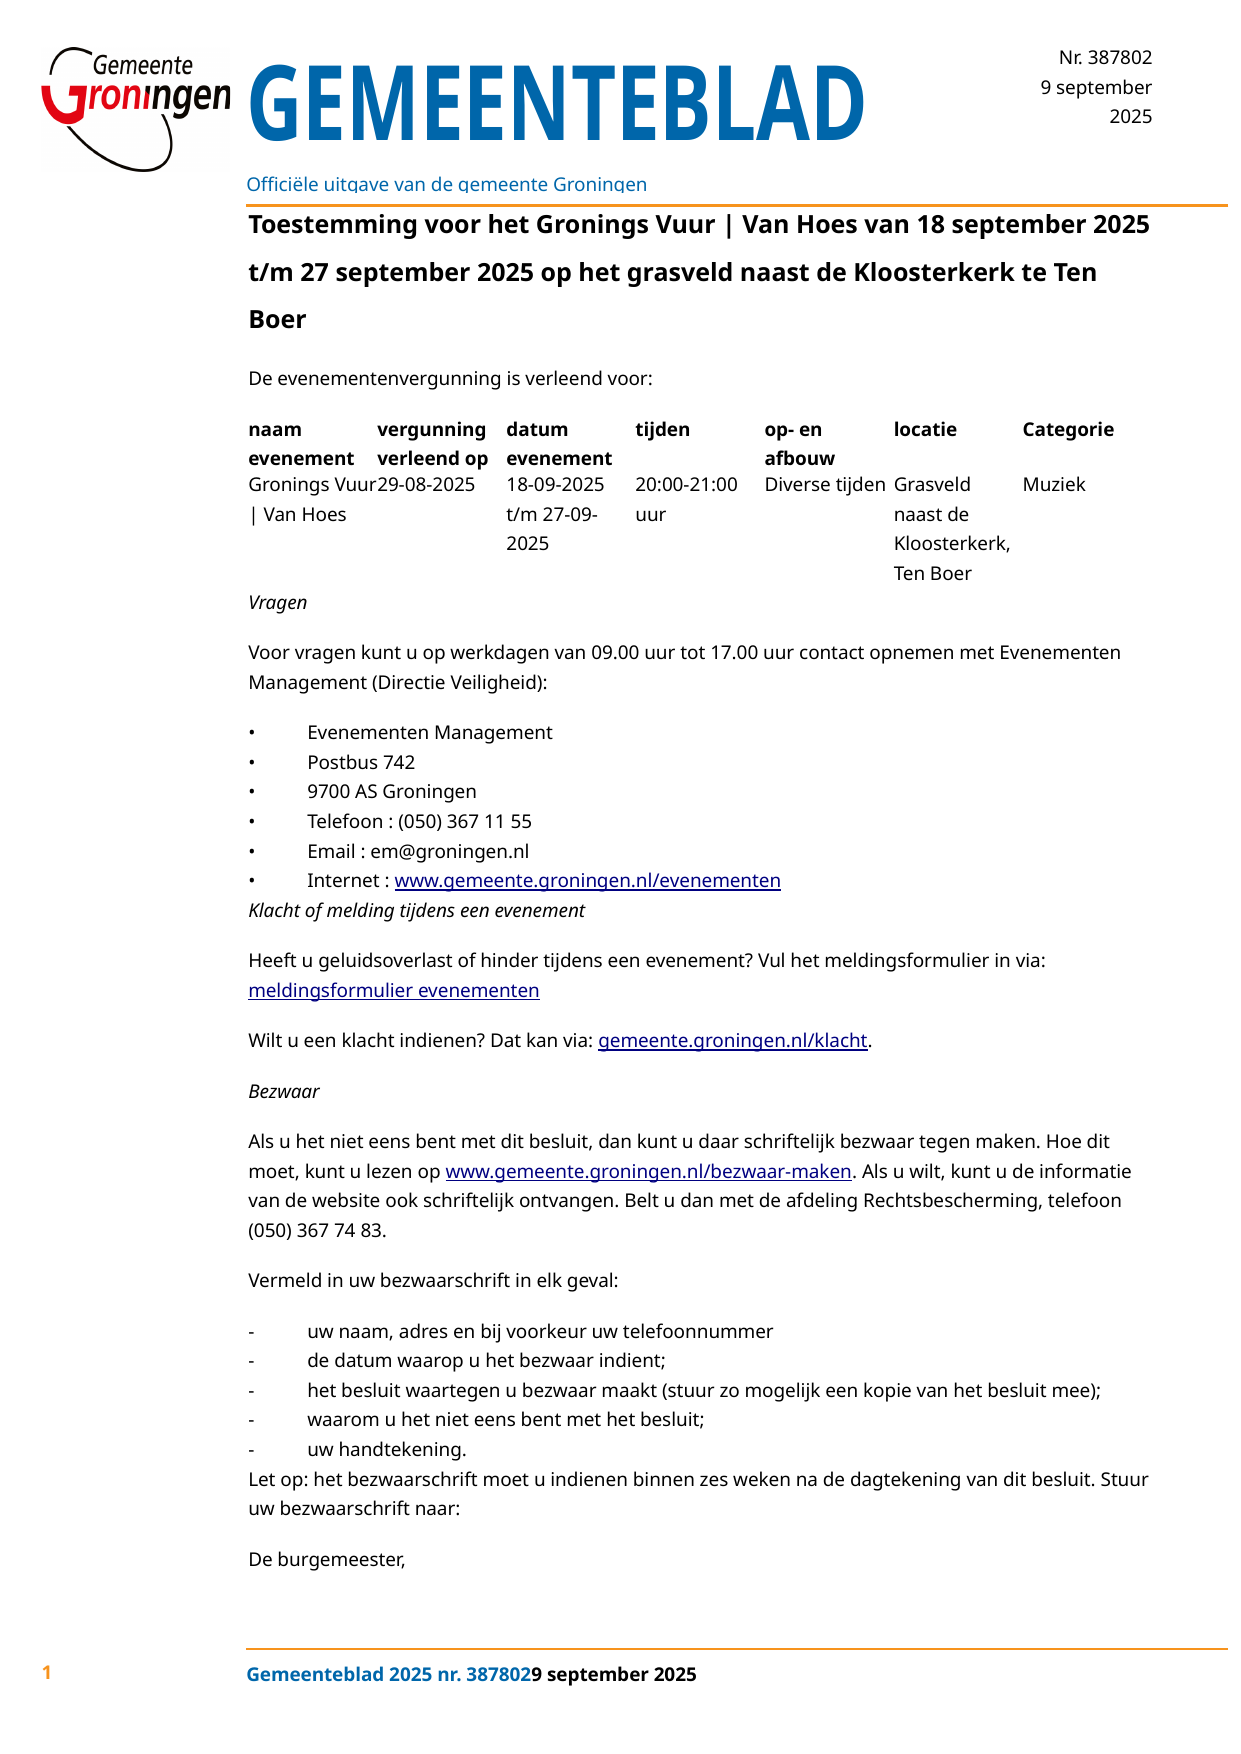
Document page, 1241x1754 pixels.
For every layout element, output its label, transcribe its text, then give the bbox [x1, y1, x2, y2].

table_header vergunning verleend op [377, 416, 506, 471]
list Email : em@groningen.nl [248, 838, 1152, 863]
text Vragen [248, 589, 1152, 615]
list uw handtekening. [248, 1436, 1152, 1462]
text De burgemeester, [248, 1546, 1152, 1571]
text Vermeld in uw bezwaarschrift in elk geval: [248, 1267, 1152, 1293]
list 9700 AS Groningen [248, 779, 1152, 804]
table_cell Grasveld naast de Kloosterkerk, Ten Boer [894, 471, 1022, 586]
table_header naam evenement [248, 416, 377, 471]
table_cell Gronings Vuur | Van Hoes [248, 471, 377, 586]
list waarom u het niet eens bent met het besluit; [248, 1407, 1152, 1432]
table_cell 18-09-2025 t/m 27-09-2025 [506, 471, 635, 586]
text Klacht of melding tijdens een evenement [248, 897, 1152, 923]
picture [41, 47, 231, 172]
list Internet : www.gemeente.groningen.nl/evenementen [248, 867, 1152, 893]
list het besluit waartegen u bezwaar maakt (stuur zo mogelijk een kopie van het besluit mee); [248, 1377, 1152, 1403]
table_cell 20:00-21:00 uur [635, 471, 764, 586]
table_cell 29-08-2025 [377, 471, 506, 586]
text De evenementenvergunning is verleend voor: [248, 366, 1152, 391]
table_header Categorie [1023, 416, 1152, 471]
text Bezwaar [248, 1078, 1152, 1103]
text Wilt u een klacht indienen? Dat kan via: gemeente.groningen.nl/klacht. [248, 1027, 1152, 1053]
list de datum waarop u het bezwaar indient; [248, 1347, 1152, 1373]
text Voor vragen kunt u op werkdagen van 09.00 uur tot 17.00 uur contact opnemen met Evenementen Management (Directie Veiligheid): [248, 639, 1152, 695]
list Evenementen Management [248, 719, 1152, 745]
list Telefoon : (050) 367 11 55 [248, 808, 1152, 834]
table_header tijden [635, 416, 764, 471]
table_header op- en afbouw [764, 416, 893, 471]
text Als u het niet eens bent met dit besluit, dan kunt u daar schriftelijk bezwaar tegen maken. Hoe dit moet, kunt u lezen op www.gemeente.groningen.nl/bezwaar-maken. Als u wilt, kunt u de informatie van de website ook schriftelijk ontvangen. Belt u dan met de afdeling Rechtsbescherming, telefoon (050) 367 74 83. [248, 1128, 1152, 1243]
list Postbus 742 [248, 749, 1152, 775]
table_cell Muziek [1023, 471, 1152, 586]
text Heeft u geluidsoverlast of hinder tijdens een evenement? Vul het meldingsformulier in via: meldingsformulier evenementen [248, 947, 1152, 1003]
text Let op: het bezwaarschrift moet u indienen binnen zes weken na de dagtekening van dit besluit. Stuur uw bezwaarschrift naar: [248, 1466, 1152, 1521]
table_header locatie [894, 416, 1022, 471]
list uw naam, adres en bij voorkeur uw telefoonnummer [248, 1318, 1152, 1343]
table_header datum evenement [506, 416, 635, 471]
text Toestemming voor het Gronings Vuur | Van Hoes van 18 september 2025 t/m 27 september 2025 op het grasveld naast de Kloosterkerk te Ten Boer [248, 207, 1152, 336]
table_cell Diverse tijden [764, 471, 893, 586]
